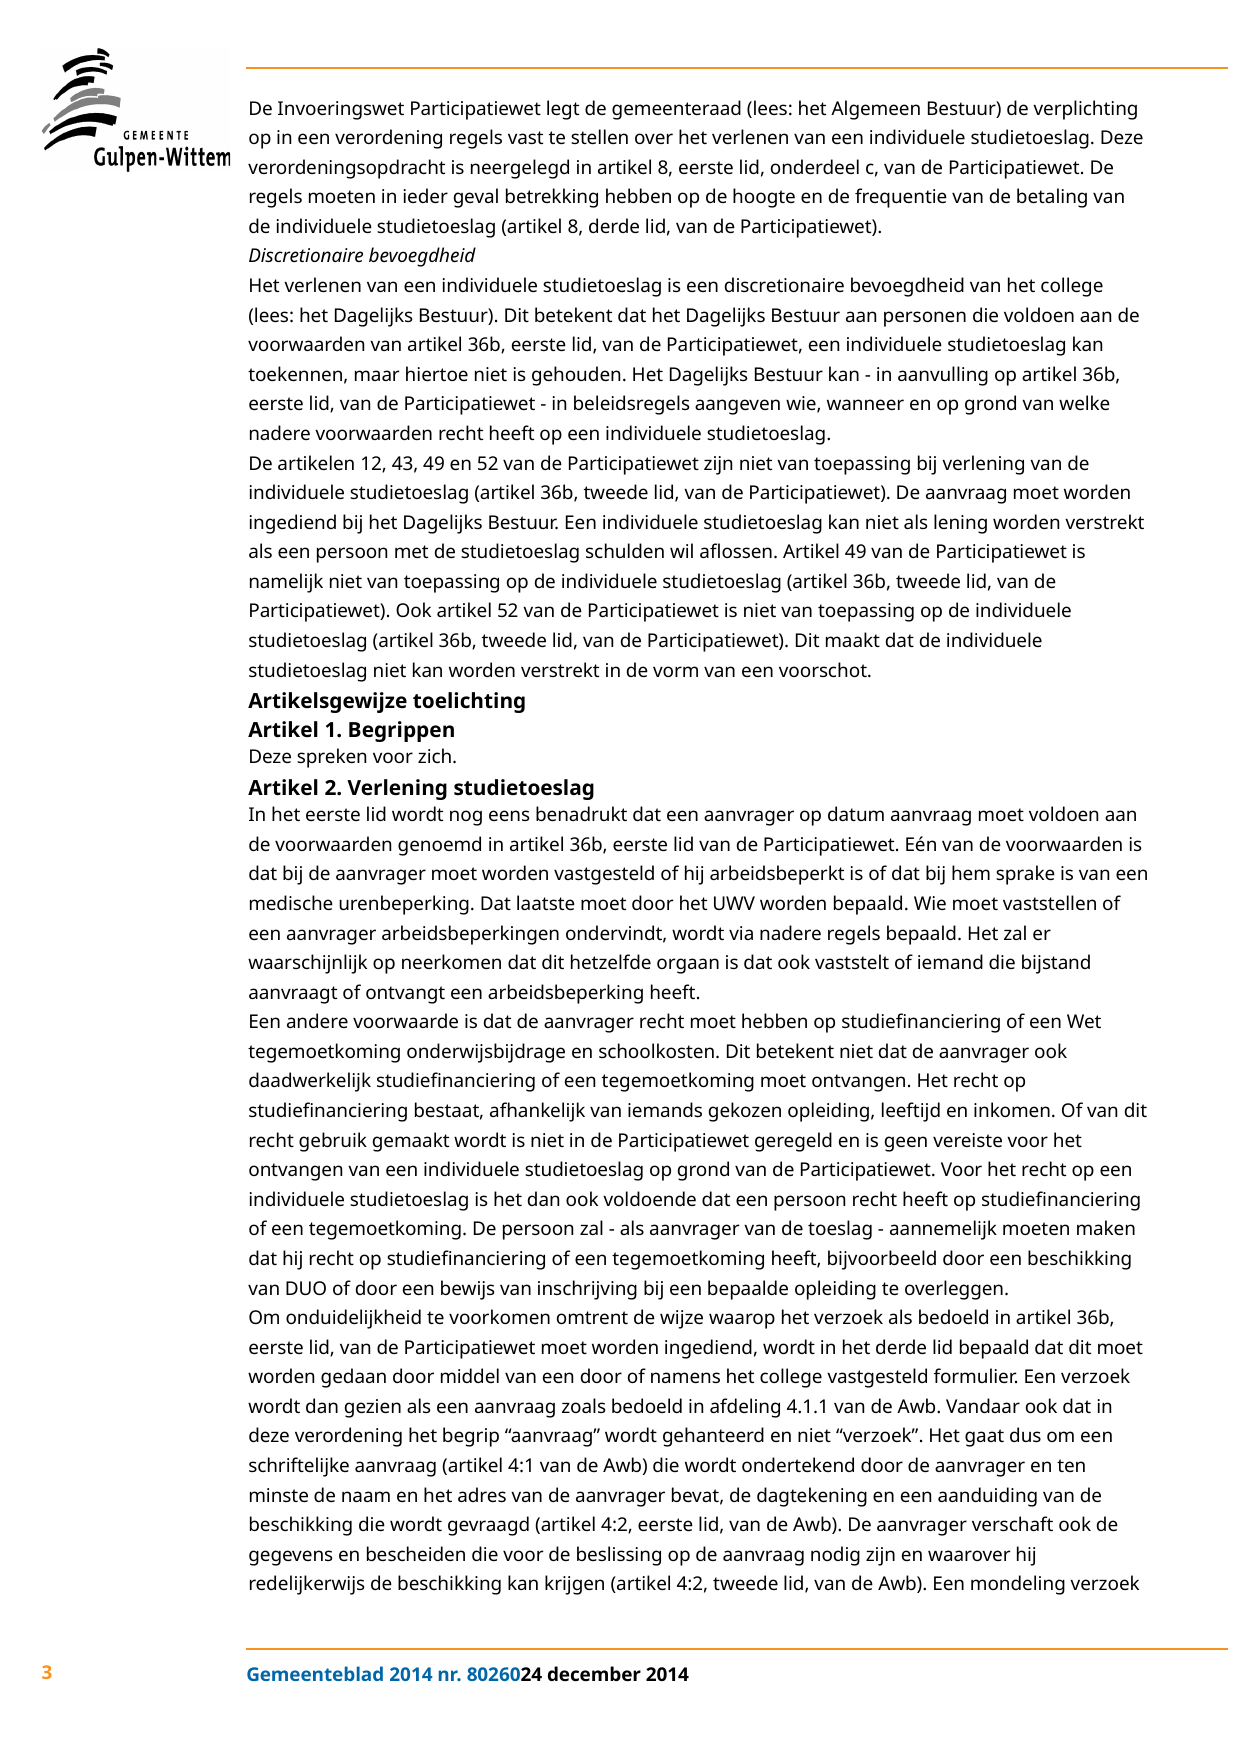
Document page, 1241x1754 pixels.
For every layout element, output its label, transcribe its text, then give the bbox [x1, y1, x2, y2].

text Artikel 2. Verlening studietoeslag [248, 773, 1152, 801]
text Het verlenen van een individuele studietoeslag is een discretionaire bevoegdheid van het college (lees: het Dagelijks Bestuur). Dit betekent dat het Dagelijks Bestuur aan personen die voldoen aan de voorwaarden van artikel 36b, eerste lid, van de Participatiewet, een individuele studietoeslag kan toekennen, maar hiertoe niet is gehouden. Het Dagelijks Bestuur kan - in aanvulling op artikel 36b, eerste lid, van de Participatiewet - in beleidsregels aangeven wie, wanneer en op grond van welke nadere voorwaarden recht heeft op een individuele studietoeslag. [248, 272, 1152, 446]
picture [41, 47, 231, 172]
text Discretionaire bevoegdheid [248, 243, 1152, 268]
text De Invoeringswet Participatiewet legt de gemeenteraad (lees: het Algemeen Bestuur) de verplichting op in een verordening regels vast te stellen over het verlenen van een individuele studietoeslag. Deze verordeningsopdracht is neergelegd in artikel 8, eerste lid, onderdeel c, van de Participatiewet. De regels moeten in ieder geval betrekking hebben op de hoogte en de frequentie van de betaling van de individuele studietoeslag (artikel 8, derde lid, van de Participatiewet). [248, 95, 1152, 239]
text Deze spreken voor zich. [248, 743, 1152, 769]
text Een andere voorwaarde is dat de aanvrager recht moet hebben op studiefinanciering of een Wet tegemoetkoming onderwijsbijdrage en schoolkosten. Dit betekent niet dat de aanvrager ook daadwerkelijk studiefinanciering of een tegemoetkoming moet ontvangen. Het recht op studiefinanciering bestaat, afhankelijk van iemands gekozen opleiding, leeftijd en inkomen. Of van dit recht gebruik gemaakt wordt is niet in de Participatiewet geregeld en is geen vereiste voor het ontvangen van een individuele studietoeslag op grond van de Participatiewet. Voor het recht op een individuele studietoeslag is het dan ook voldoende dat een persoon recht heeft op studiefinanciering of een tegemoetkoming. De persoon zal - als aanvrager van de toeslag - aannemelijk moeten maken dat hij recht op studiefinanciering of een tegemoetkoming heeft, bijvoorbeeld door een beschikking van DUO of door een bewijs van inschrijving bij een bepaalde opleiding te overleggen. [248, 1008, 1152, 1300]
text In het eerste lid wordt nog eens benadrukt dat een aanvrager op datum aanvraag moet voldoen aan de voorwaarden genoemd in artikel 36b, eerste lid van de Participatiewet. Eén van de voorwaarden is dat bij de aanvrager moet worden vastgesteld of hij arbeidsbeperkt is of dat bij hem sprake is van een medische urenbeperking. Dat laatste moet door het UWV worden bepaald. Wie moet vaststellen of een aanvrager arbeidsbeperkingen ondervindt, wordt via nadere regels bepaald. Het zal er waarschijnlijk op neerkomen dat dit hetzelfde orgaan is dat ook vaststelt of iemand die bijstand aanvraagt of ontvangt een arbeidsbeperking heeft. [248, 801, 1152, 1004]
text Artikel 1. Begrippen [248, 715, 1152, 743]
text Om onduidelijkheid te voorkomen omtrent de wijze waarop het verzoek als bedoeld in artikel 36b, eerste lid, van de Participatiewet moet worden ingediend, wordt in het derde lid bepaald dat dit moet worden gedaan door middel van een door of namens het college vastgesteld formulier. Een verzoek wordt dan gezien als een aanvraag zoals bedoeld in afdeling 4.1.1 van de Awb. Vandaar ook dat in deze verordening het begrip “aanvraag” wordt gehanteerd en niet “verzoek”. Het gaat dus om een schriftelijke aanvraag (artikel 4:1 van de Awb) die wordt ondertekend door de aanvrager en ten minste de naam en het adres van de aanvrager bevat, de dagtekening en een aanduiding van de beschikking die wordt gevraagd (artikel 4:2, eerste lid, van de Awb). De aanvrager verschaft ook de gegevens en bescheiden die voor de beslissing op de aanvraag nodig zijn en waarover hij redelijkerwijs de beschikking kan krijgen (artikel 4:2, tweede lid, van de Awb). Een mondeling verzoek [248, 1304, 1152, 1596]
text Artikelsgewijze toelichting [248, 686, 1152, 715]
text De artikelen 12, 43, 49 en 52 van de Participatiewet zijn niet van toepassing bij verlening van de individuele studietoeslag (artikel 36b, tweede lid, van de Participatiewet). De aanvraag moet worden ingediend bij het Dagelijks Bestuur. Een individuele studietoeslag kan niet als lening worden verstrekt als een persoon met de studietoeslag schulden wil aflossen. Artikel 49 van de Participatiewet is namelijk niet van toepassing op de individuele studietoeslag (artikel 36b, tweede lid, van de Participatiewet). Ook artikel 52 van de Participatiewet is niet van toepassing op de individuele studietoeslag (artikel 36b, tweede lid, van de Participatiewet). Dit maakt dat de individuele studietoeslag niet kan worden verstrekt in de vorm van een voorschot. [248, 450, 1152, 683]
